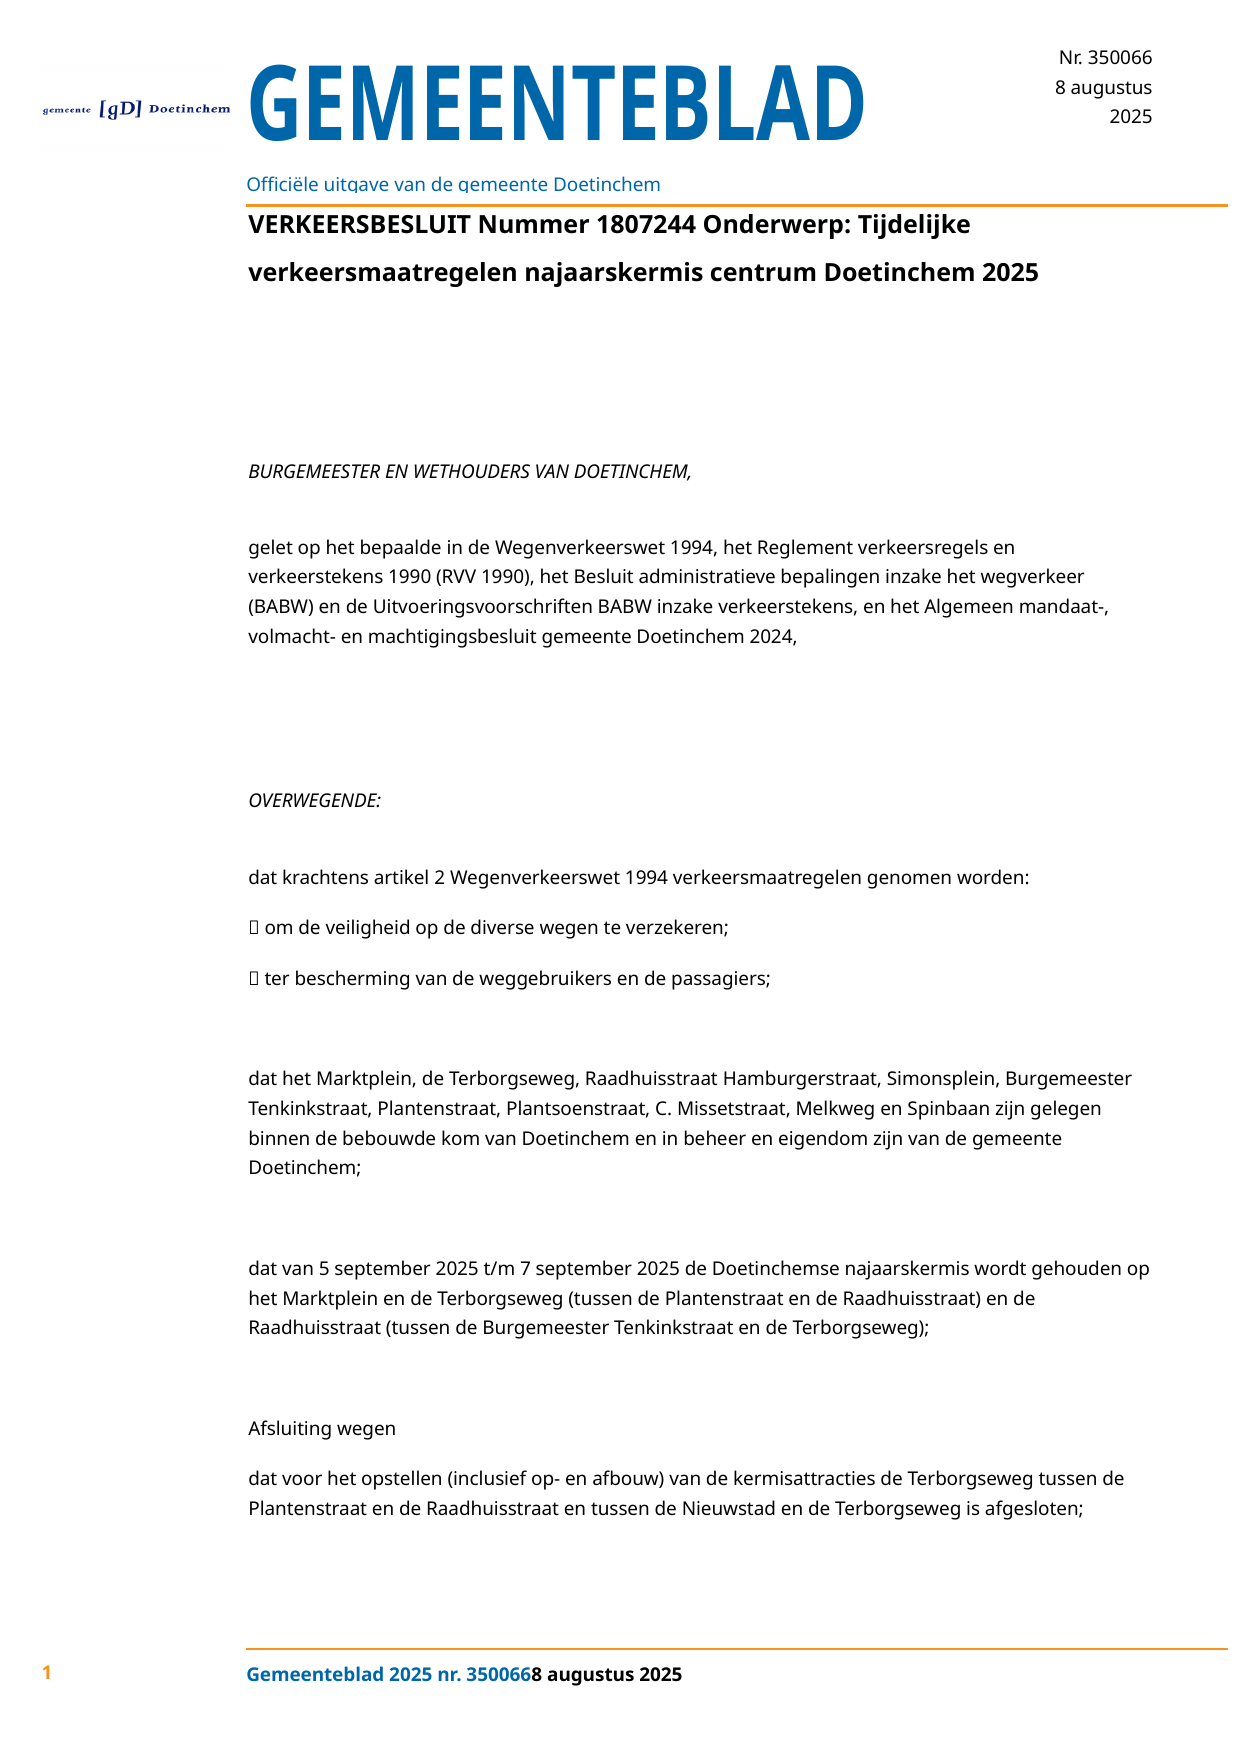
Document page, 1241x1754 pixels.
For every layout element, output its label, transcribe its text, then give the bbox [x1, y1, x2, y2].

text  ter bescherming van de weggebruikers en de passagiers; [248, 965, 1152, 990]
text gelet op het bepaalde in de Wegenverkeerswet 1994, het Reglement verkeersregels en verkeerstekens 1990 (RVV 1990), het Besluit administratieve bepalingen inzake het wegverkeer (BABW) en de Uitvoeringsvoorschriften BABW inzake verkeerstekens, en het Algemeen mandaat-, volmacht- en machtigingsbesluit gemeente Doetinchem 2024, [248, 534, 1152, 649]
text OVERWEGENDE: [248, 788, 1152, 813]
text VERKEERSBESLUIT Nummer 1807244 Onderwerp: Tijdelijke verkeersmaatregelen najaarskermis centrum Doetinchem 2025 [248, 207, 1152, 288]
text  om de veiligheid op de diverse wegen te verzekeren; [248, 914, 1152, 940]
text dat krachtens artikel 2 Wegenverkeerswet 1994 verkeersmaatregelen genomen worden: [248, 864, 1152, 889]
text dat voor het opstellen (inclusief op- en afbouw) van de kermisattracties de Terborgseweg tussen de Plantenstraat en de Raadhuisstraat en tussen de Nieuwstad en de Terborgseweg is afgesloten; [248, 1466, 1152, 1521]
text dat van 5 september 2025 t/m 7 september 2025 de Doetinchemse najaarskermis wordt gehouden op het Marktplein en de Terborgseweg (tussen de Plantenstraat en de Raadhuisstraat) en de Raadhuisstraat (tussen de Burgemeester Tenkinkstraat en de Terborgseweg); [248, 1255, 1152, 1340]
picture [41, 47, 231, 172]
text dat het Marktplein, de Terborgseweg, Raadhuisstraat Hamburgerstraat, Simonsplein, Burgemeester Tenkinkstraat, Plantenstraat, Plantsoenstraat, C. Missetstraat, Melkweg en Spinbaan zijn gelegen binnen de bebouwde kom van Doetinchem en in beheer en eigendom zijn van de gemeente Doetinchem; [248, 1066, 1152, 1180]
text Afsluiting wegen [248, 1415, 1152, 1441]
text BURGEMEESTER EN WETHOUDERS VAN DOETINCHEM, [248, 458, 1152, 484]
